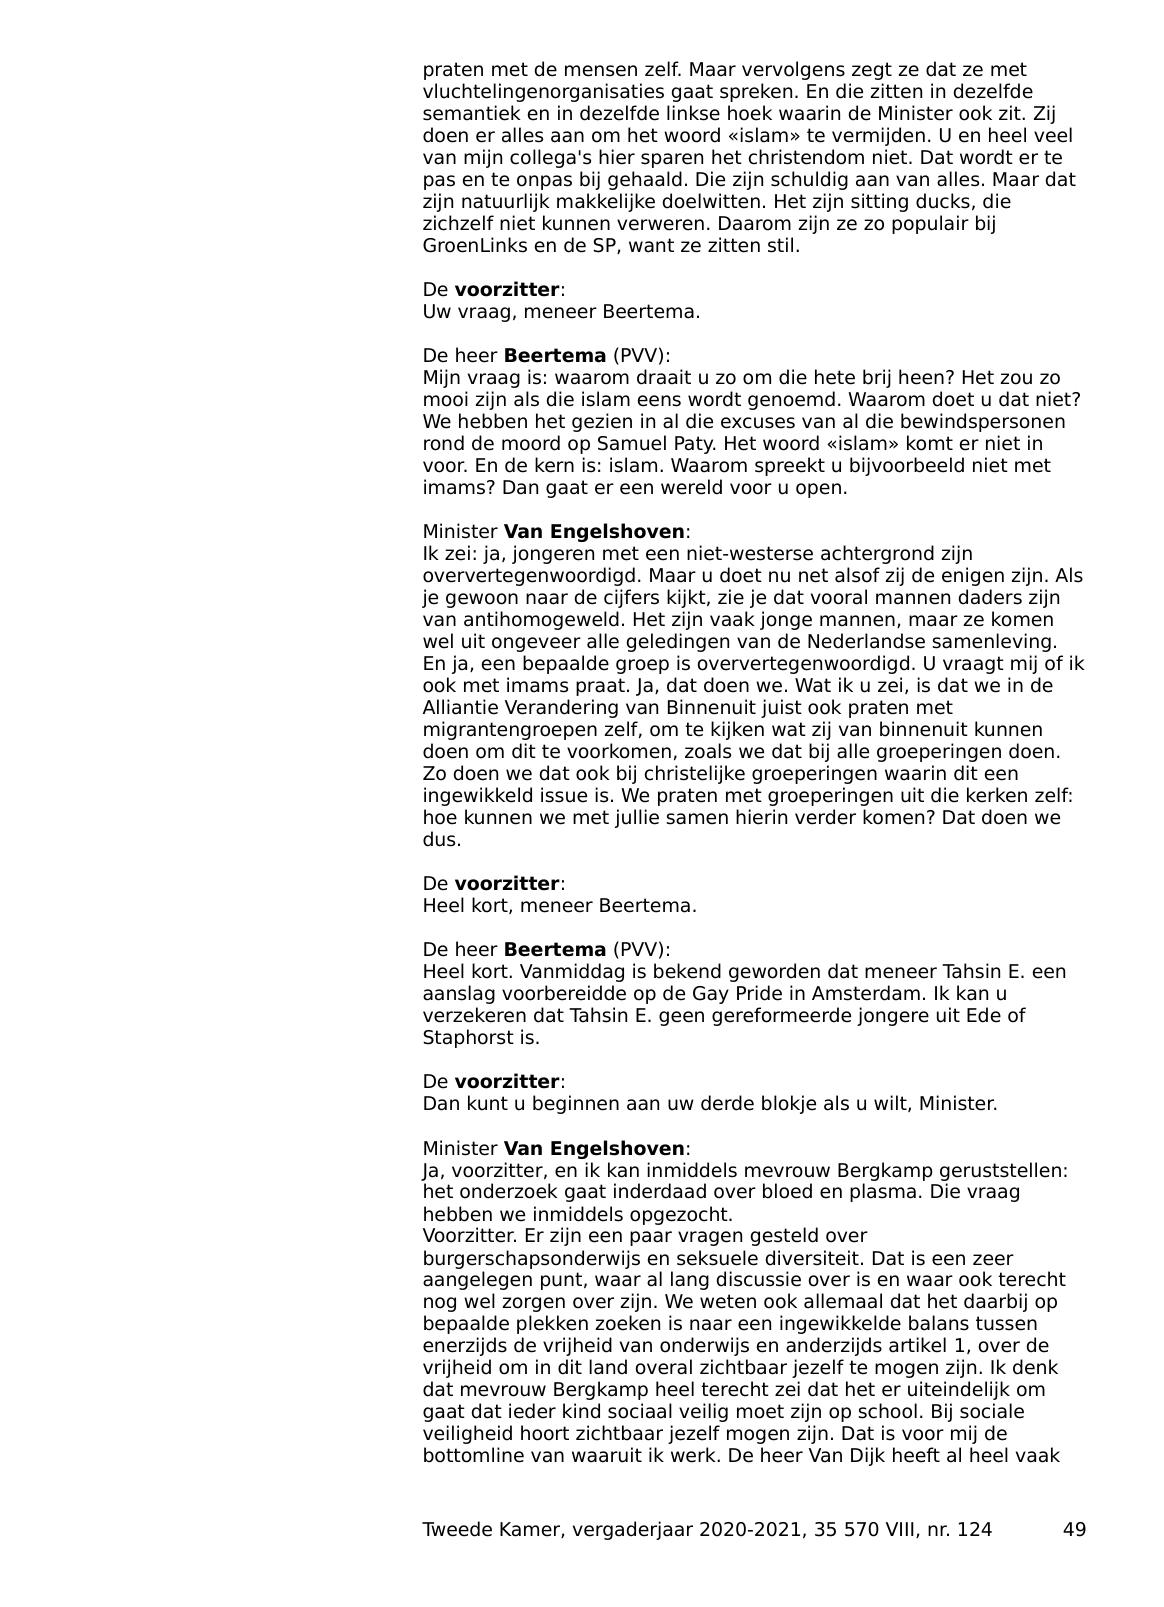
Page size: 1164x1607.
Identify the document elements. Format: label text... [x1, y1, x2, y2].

text praten met de mensen zelf. Maar vervolgens zegt ze dat ze met vluchtelingenorganisaties gaat spreken. En die zitten in dezelfde semantiek en in dezelfde linkse hoek waarin de Minister ook zit. Zij doen er alles aan om het woord «islam» te vermijden. U en heel veel van mijn collega's hier sparen het christendom niet. Dat wordt er te pas en te onpas bij gehaald. Die zijn schuldig aan van alles. Maar dat zijn natuurlijk makkelijke doelwitten. Het zijn sitting ducks, die zichzelf niet kunnen verweren. Daarom zijn ze zo populair bij GroenLinks en de SP, want ze zitten stil. [422, 59, 1087, 257]
text Minister Van Engelshoven: [422, 1137, 1087, 1159]
text Heel kort. Vanmiddag is bekend geworden dat meneer Tahsin E. een aanslag voorbereidde op de Gay Pride in Amsterdam. Ik kan u verzekeren dat Tahsin E. geen gereformeerde jongere uit Ede of Staphorst is. [422, 961, 1087, 1049]
text De heer Beertema (PVV): [422, 939, 1087, 961]
text Ik zei: ja, jongeren met een niet-westerse achtergrond zijn oververtegenwoordigd. Maar u doet nu net alsof zij de enigen zijn. Als je gewoon naar de cijfers kijkt, zie je dat vooral mannen daders zijn van antihomogeweld. Het zijn vaak jonge mannen, maar ze komen wel uit ongeveer alle geledingen van de Nederlandse samenleving. En ja, een bepaalde groep is oververtegenwoordigd. U vraagt mij of ik ook met imams praat. Ja, dat doen we. Wat ik u zei, is dat we in de Alliantie Verandering van Binnenuit juist ook praten met migrantengroepen zelf, om te kijken wat zij van binnenuit kunnen doen om dit te voorkomen, zoals we dat bij alle groeperingen doen. Zo doen we dat ook bij christelijke groeperingen waarin dit een ingewikkeld issue is. We praten met groeperingen uit die kerken zelf: hoe kunnen we met jullie samen hierin verder komen? Dat doen we dus. [422, 543, 1087, 851]
text Voorzitter. Er zijn een paar vragen gesteld over burgerschapsonderwijs en seksuele diversiteit. Dat is een zeer aangelegen punt, waar al lang discussie over is en waar ook terecht nog wel zorgen over zijn. We weten ook allemaal dat het daarbij op bepaalde plekken zoeken is naar een ingewikkelde balans tussen enerzijds de vrijheid van onderwijs en anderzijds artikel 1, over de vrijheid om in dit land overal zichtbaar jezelf te mogen zijn. Ik denk dat mevrouw Bergkamp heel terecht zei dat het er uiteindelijk om gaat dat ieder kind sociaal veilig moet zijn op school. Bij sociale veiligheid hoort zichtbaar jezelf mogen zijn. Dat is voor mij de bottomline van waaruit ik werk. De heer Van Dijk heeft al heel vaak [422, 1225, 1087, 1467]
text Mijn vraag is: waarom draait u zo om die hete brij heen? Het zou zo mooi zijn als die islam eens wordt genoemd. Waarom doet u dat niet? We hebben het gezien in al die excuses van al die bewindspersonen rond de moord op Samuel Paty. Het woord «islam» komt er niet in voor. En de kern is: islam. Waarom spreekt u bijvoorbeeld niet met imams? Dan gaat er een wereld voor u open. [422, 367, 1087, 499]
text Uw vraag, meneer Beertema. [422, 301, 1087, 323]
text Minister Van Engelshoven: [422, 521, 1087, 543]
text De voorzitter: [422, 1071, 1087, 1093]
text De voorzitter: [422, 279, 1087, 301]
text Ja, voorzitter, en ik kan inmiddels mevrouw Bergkamp geruststellen: het onderzoek gaat inderdaad over bloed en plasma. Die vraag hebben we inmiddels opgezocht. [422, 1159, 1087, 1225]
text De heer Beertema (PVV): [422, 345, 1087, 367]
text De voorzitter: [422, 873, 1087, 895]
text Dan kunt u beginnen aan uw derde blokje als u wilt, Minister. [422, 1093, 1087, 1115]
text Heel kort, meneer Beertema. [422, 895, 1087, 917]
